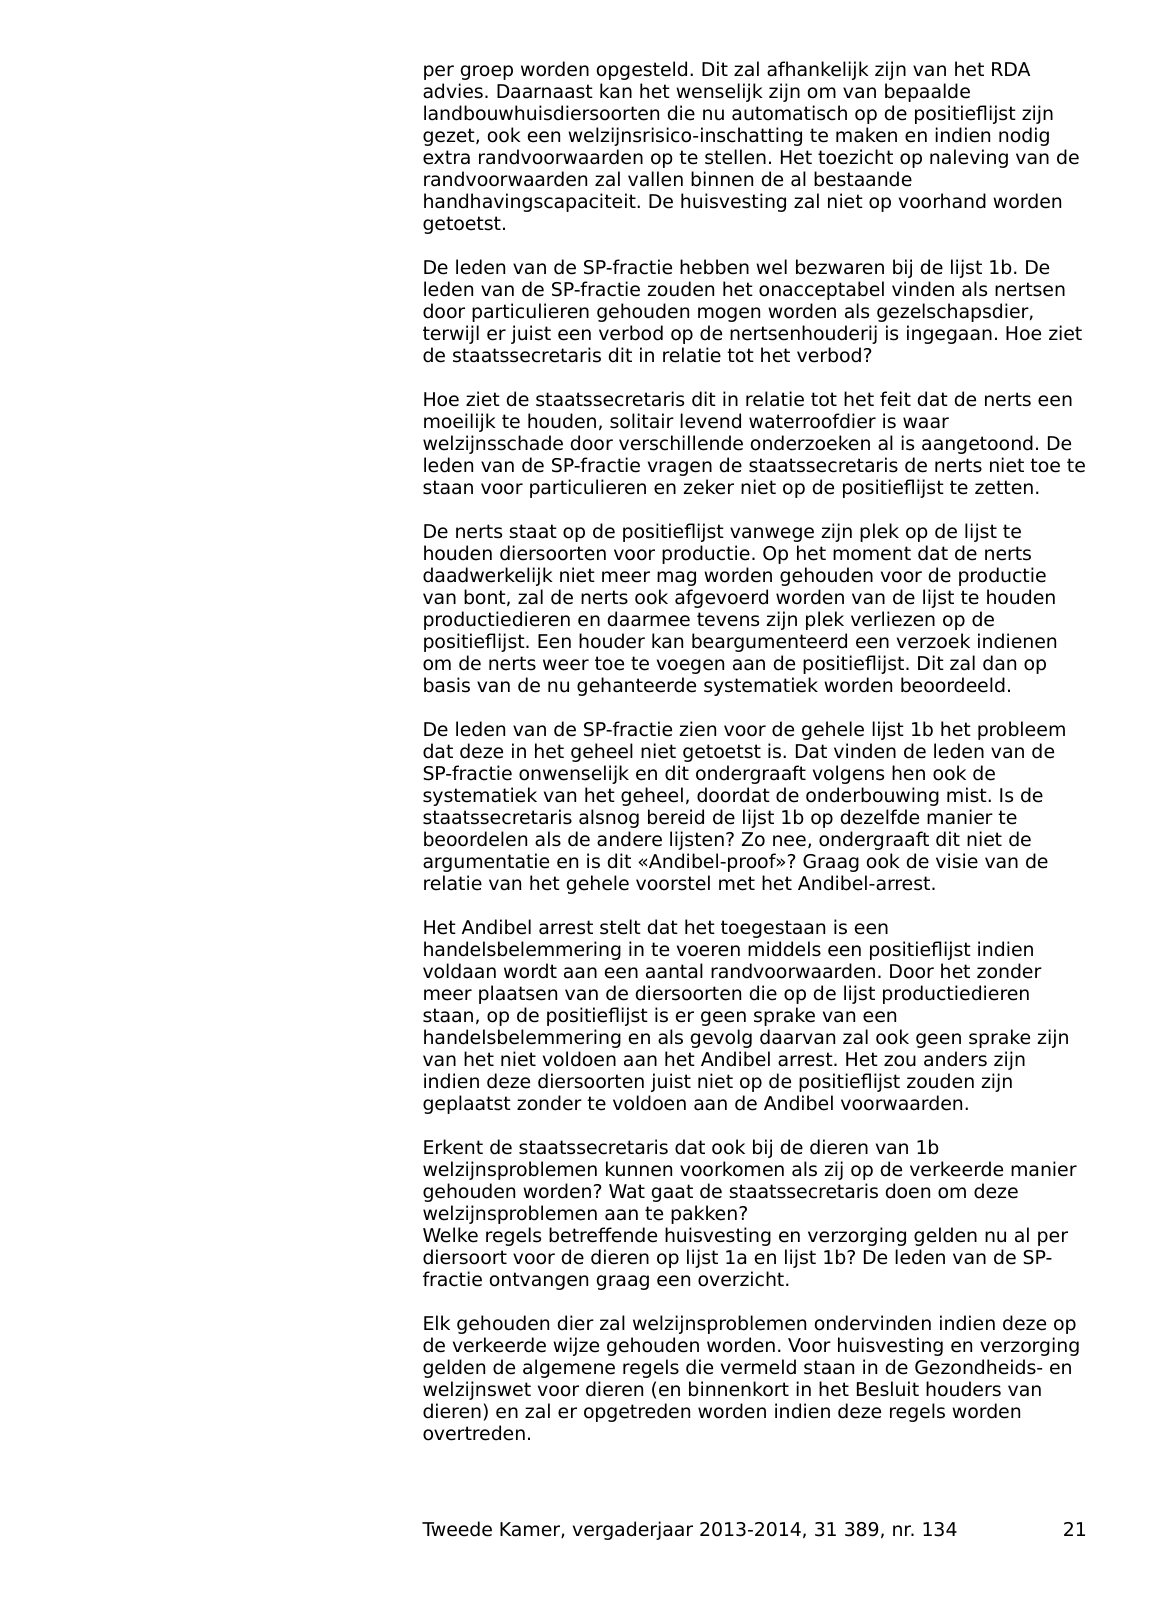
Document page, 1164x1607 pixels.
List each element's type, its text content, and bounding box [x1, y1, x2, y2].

text Elk gehouden dier zal welzijnsproblemen ondervinden indien deze op de verkeerde wijze gehouden worden. Voor huisvesting en verzorging gelden de algemene regels die vermeld staan in de Gezondheids- en welzijnswet voor dieren (en binnenkort in het Besluit houders van dieren) en zal er opgetreden worden indien deze regels worden overtreden. [422, 1313, 1087, 1445]
text De leden van de SP-fractie hebben wel bezwaren bij de lijst 1b. De leden van de SP-fractie zouden het onacceptabel vinden als nertsen door particulieren gehouden mogen worden als gezelschapsdier, terwijl er juist een verbod op de nertsenhouderij is ingegaan. Hoe ziet de staatssecretaris dit in relatie tot het verbod? [422, 257, 1087, 367]
text per groep worden opgesteld. Dit zal afhankelijk zijn van het RDA advies. Daarnaast kan het wenselijk zijn om van bepaalde landbouwhuisdiersoorten die nu automatisch op de positieflijst zijn gezet, ook een welzijnsrisico-inschatting te maken en indien nodig extra randvoorwaarden op te stellen. Het toezicht op naleving van de randvoorwaarden zal vallen binnen de al bestaande handhavingscapaciteit. De huisvesting zal niet op voorhand worden getoetst. [422, 59, 1087, 235]
text Hoe ziet de staatssecretaris dit in relatie tot het feit dat de nerts een moeilijk te houden, solitair levend waterroofdier is waar welzijnsschade door verschillende onderzoeken al is aangetoond. De leden van de SP-fractie vragen de staatssecretaris de nerts niet toe te staan voor particulieren en zeker niet op de positieflijst te zetten. [422, 389, 1087, 499]
text Erkent de staatssecretaris dat ook bij de dieren van 1b welzijnsproblemen kunnen voorkomen als zij op de verkeerde manier gehouden worden? Wat gaat de staatssecretaris doen om deze welzijnsproblemen aan te pakken? [422, 1137, 1087, 1225]
text Welke regels betreffende huisvesting en verzorging gelden nu al per diersoort voor de dieren op lijst 1a en lijst 1b? De leden van de SP-fractie ontvangen graag een overzicht. [422, 1225, 1087, 1291]
text De nerts staat op de positieflijst vanwege zijn plek op de lijst te houden diersoorten voor productie. Op het moment dat de nerts daadwerkelijk niet meer mag worden gehouden voor de productie van bont, zal de nerts ook afgevoerd worden van de lijst te houden productiedieren en daarmee tevens zijn plek verliezen op de positieflijst. Een houder kan beargumenteerd een verzoek indienen om de nerts weer toe te voegen aan de positieflijst. Dit zal dan op basis van de nu gehanteerde systematiek worden beoordeeld. [422, 521, 1087, 697]
text De leden van de SP-fractie zien voor de gehele lijst 1b het probleem dat deze in het geheel niet getoetst is. Dat vinden de leden van de SP-fractie onwenselijk en dit ondergraaft volgens hen ook de systematiek van het geheel, doordat de onderbouwing mist. Is de staatssecretaris alsnog bereid de lijst 1b op dezelfde manier te beoordelen als de andere lijsten? Zo nee, ondergraaft dit niet de argumentatie en is dit «Andibel-proof»? Graag ook de visie van de relatie van het gehele voorstel met het Andibel-arrest. [422, 719, 1087, 895]
text Het Andibel arrest stelt dat het toegestaan is een handelsbelemmering in te voeren middels een positieflijst indien voldaan wordt aan een aantal randvoorwaarden. Door het zonder meer plaatsen van de diersoorten die op de lijst productiedieren staan, op de positieflijst is er geen sprake van een handelsbelemmering en als gevolg daarvan zal ook geen sprake zijn van het niet voldoen aan het Andibel arrest. Het zou anders zijn indien deze diersoorten juist niet op de positieflijst zouden zijn geplaatst zonder te voldoen aan de Andibel voorwaarden. [422, 917, 1087, 1115]
